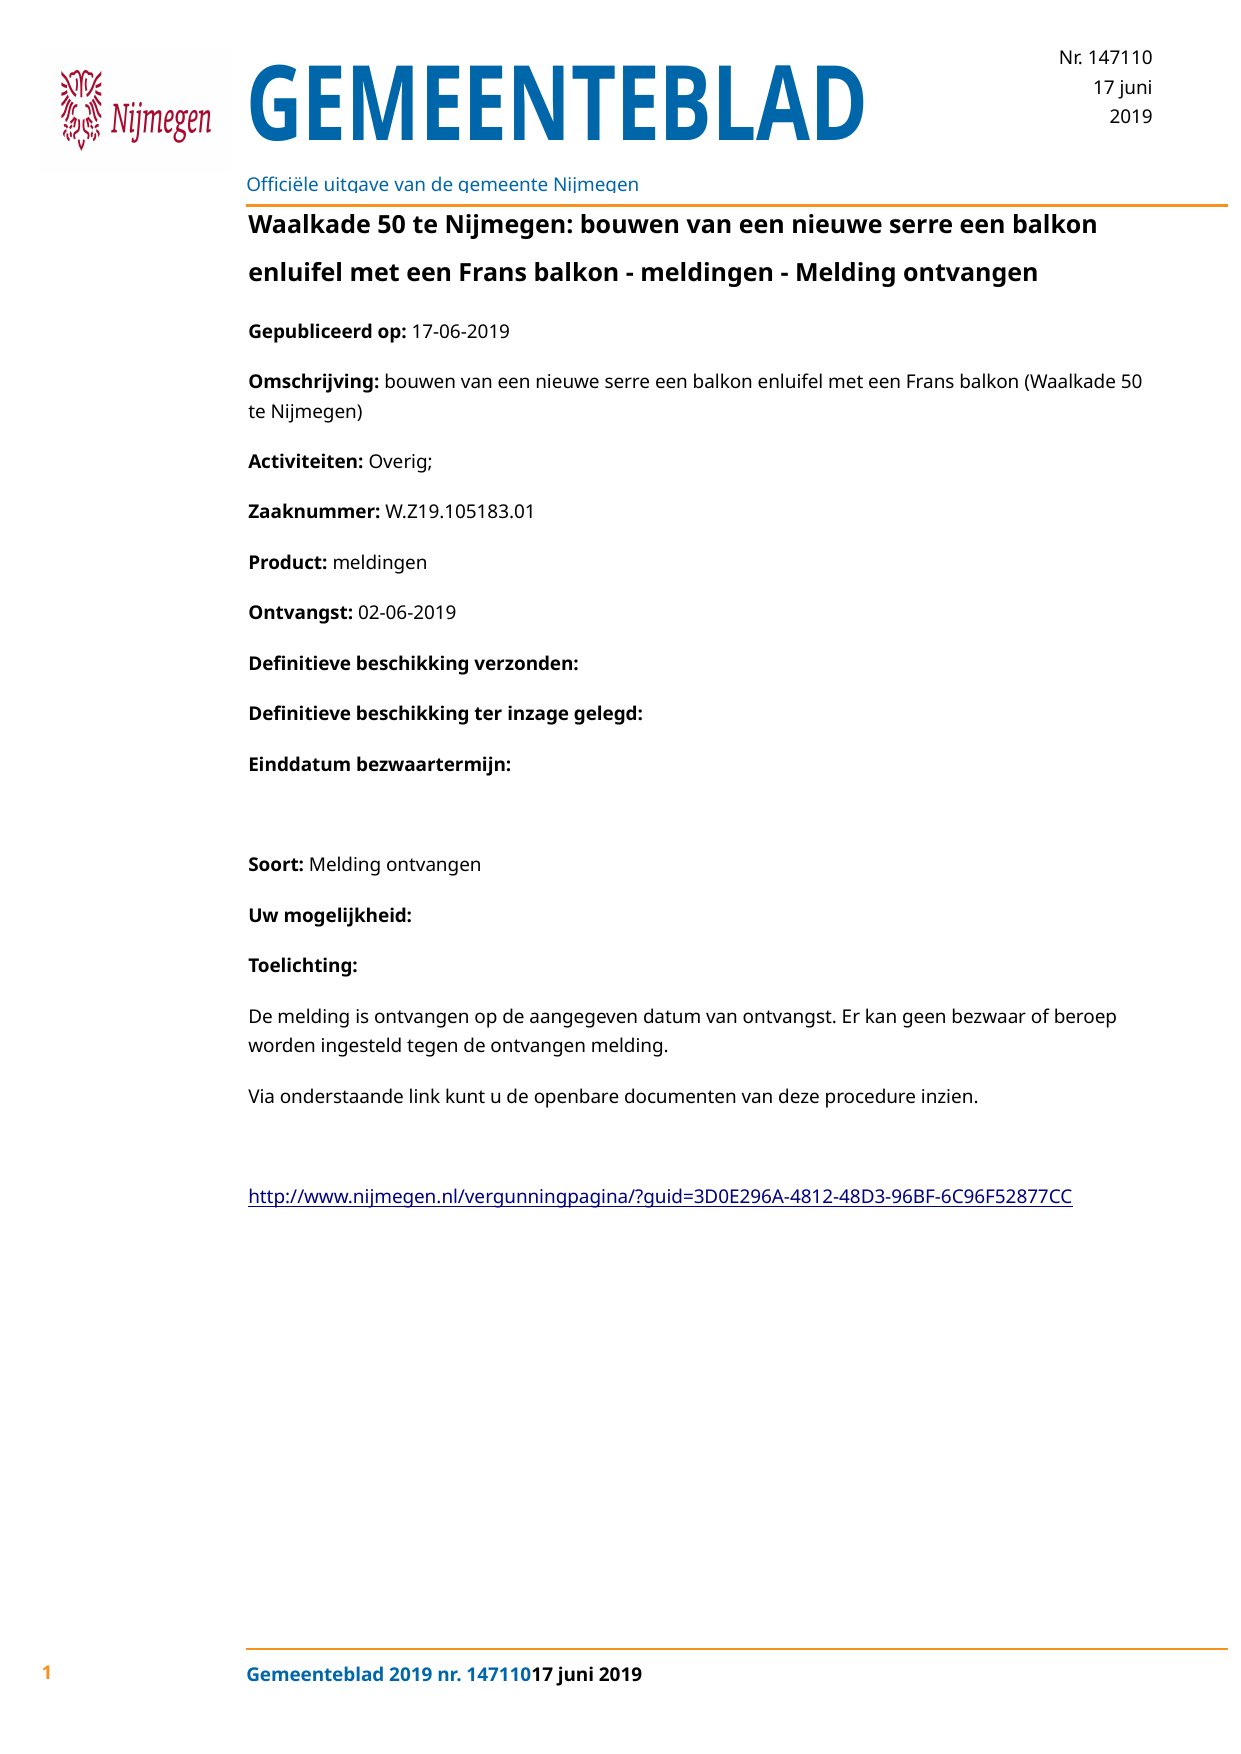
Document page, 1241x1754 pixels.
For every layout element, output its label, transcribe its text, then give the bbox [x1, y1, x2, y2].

text Soort: Melding ontvangen [248, 852, 1152, 877]
text Product: meldingen [248, 549, 1152, 575]
text Via onderstaande link kunt u de openbare documenten van deze procedure inzien. [248, 1083, 1152, 1109]
text Waalkade 50 te Nijmegen: bouwen van een nieuwe serre een balkon enluifel met een Frans balkon - meldingen - Melding ontvangen [248, 207, 1152, 288]
text Uw mogelijkheid: [248, 902, 1152, 928]
text Toelichting: [248, 952, 1152, 978]
picture [41, 47, 231, 172]
text Ontvangst: 02-06-2019 [248, 599, 1152, 625]
text http://www.nijmegen.nl/vergunningpagina/?guid=3D0E296A-4812-48D3-96BF-6C96F52877CC [248, 1184, 1152, 1209]
text Definitieve beschikking verzonden: [248, 650, 1152, 676]
text Omschrijving: bouwen van een nieuwe serre een balkon enluifel met een Frans balkon (Waalkade 50 te Nijmegen) [248, 368, 1152, 424]
text Definitieve beschikking ter inzage gelegd: [248, 700, 1152, 726]
text De melding is ontvangen op de aangegeven datum van ontvangst. Er kan geen bezwaar of beroep worden ingesteld tegen de ontvangen melding. [248, 1003, 1152, 1058]
text Activiteiten: Overig; [248, 448, 1152, 474]
text Einddatum bezwaartermijn: [248, 751, 1152, 777]
text Gepubliceerd op: 17-06-2019 [248, 318, 1152, 344]
text Zaaknummer: W.Z19.105183.01 [248, 499, 1152, 524]
